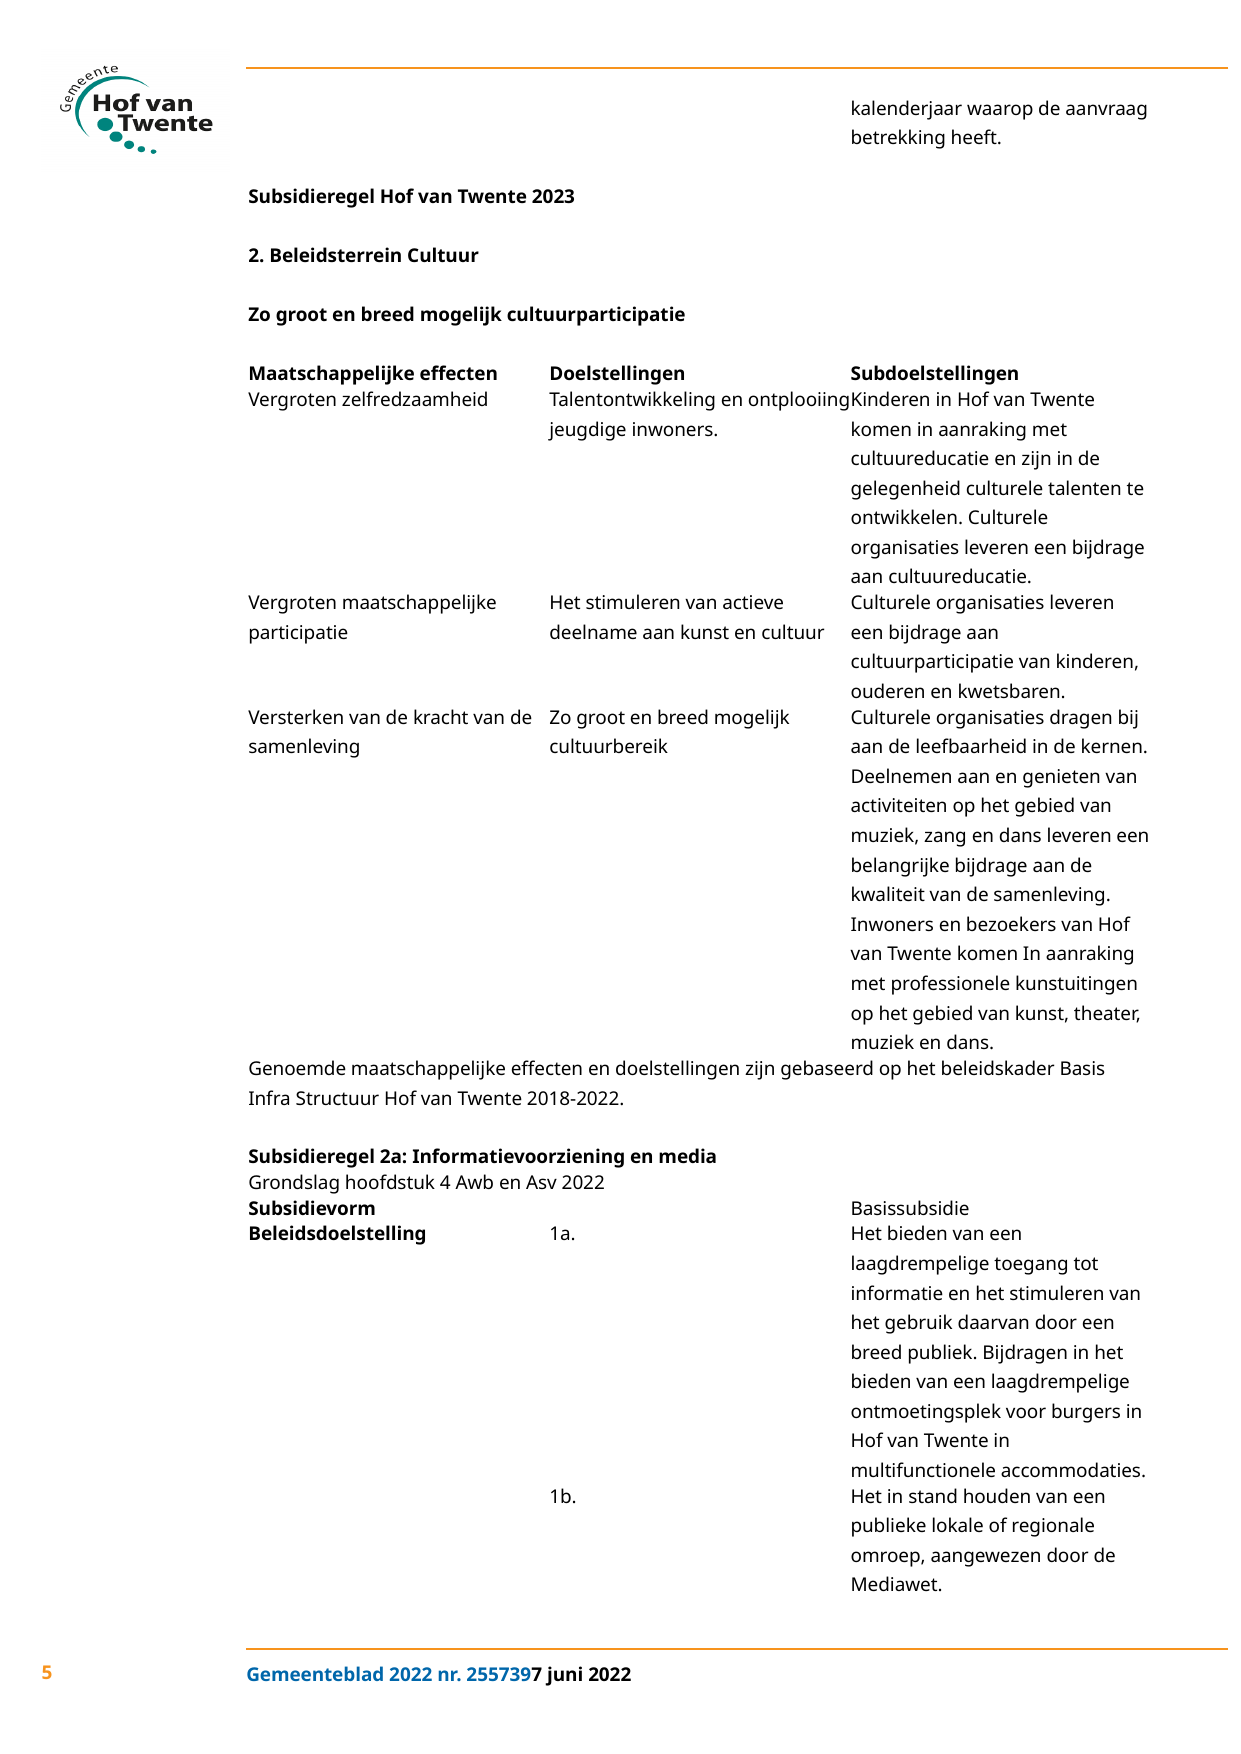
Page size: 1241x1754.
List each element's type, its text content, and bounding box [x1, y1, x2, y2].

table_header Doelstellingen [549, 361, 850, 386]
table_cell Culturele organisaties leveren een bijdrage aan cultuurparticipatie van kinderen, ouderen en kwetsbaren. [850, 590, 1152, 704]
table_cell Kinderen in Hof van Twente komen in aanraking met cultuureducatie en zijn in de gelegenheid culturele talenten te ontwikkelen. Culturele organisaties leveren een bijdrage aan cultuureducatie. [850, 386, 1152, 589]
table_cell Versterken van de kracht van de samenleving [248, 704, 549, 1055]
table_cell Grondslag hoofdstuk 4 Awb en Asv 2022 [248, 1169, 1152, 1195]
text Zo groot en breed mogelijk cultuurparticipatie [248, 301, 1152, 327]
table_cell Beleidsdoelstelling [248, 1221, 549, 1483]
table_header Subsidieregel 2a: Informatievoorziening en media [248, 1143, 1152, 1169]
table_header Subdoelstellingen [850, 361, 1152, 386]
picture [41, 47, 231, 172]
table_cell [248, 95, 549, 150]
table_cell 1a. [549, 1221, 850, 1483]
table_cell [549, 1195, 850, 1221]
table_cell Vergroten maatschappelijke participatie [248, 590, 549, 704]
table_cell Vergroten zelfredzaamheid [248, 386, 549, 589]
table_cell Genoemde maatschappelijke effecten en doelstellingen zijn gebaseerd op het beleidskader Basis Infra Structuur Hof van Twente 2018-2022. [248, 1055, 1152, 1110]
text Subsidieregel Hof van Twente 2023 [248, 183, 1152, 209]
table_cell Subsidievorm [248, 1195, 549, 1221]
table_header Maatschappelijke effecten [248, 361, 549, 386]
table_cell 1b. [549, 1483, 850, 1597]
table_cell Talentontwikkeling en ontplooiing jeugdige inwoners. [549, 386, 850, 589]
table_cell Zo groot en breed mogelijk cultuurbereik [549, 704, 850, 1055]
table_cell [549, 95, 850, 150]
table_cell kalenderjaar waarop de aanvraag betrekking heeft. [850, 95, 1152, 150]
text 2. Beleidsterrein Cultuur [248, 242, 1152, 268]
table_cell Het in stand houden van een publieke lokale of regionale omroep, aangewezen door de Mediawet. [850, 1483, 1152, 1597]
table_cell Het bieden van een laagdrempelige toegang tot informatie en het stimuleren van het gebruik daarvan door een breed publiek. Bijdragen in het bieden van een laagdrempelige ontmoetingsplek voor burgers in Hof van Twente in multifunctionele accommodaties. [850, 1221, 1152, 1483]
table_cell Het stimuleren van actieve deelname aan kunst en cultuur [549, 590, 850, 704]
table_cell [248, 1483, 549, 1597]
table_cell Basissubsidie [850, 1195, 1152, 1221]
table_cell Culturele organisaties dragen bij aan de leefbaarheid in de kernen. Deelnemen aan en genieten van activiteiten op het gebied van muziek, zang en dans leveren een belangrijke bijdrage aan de kwaliteit van de samenleving. Inwoners en bezoekers van Hof van Twente komen In aanraking met professionele kunstuitingen op het gebied van kunst, theater, muziek en dans. [850, 704, 1152, 1055]
